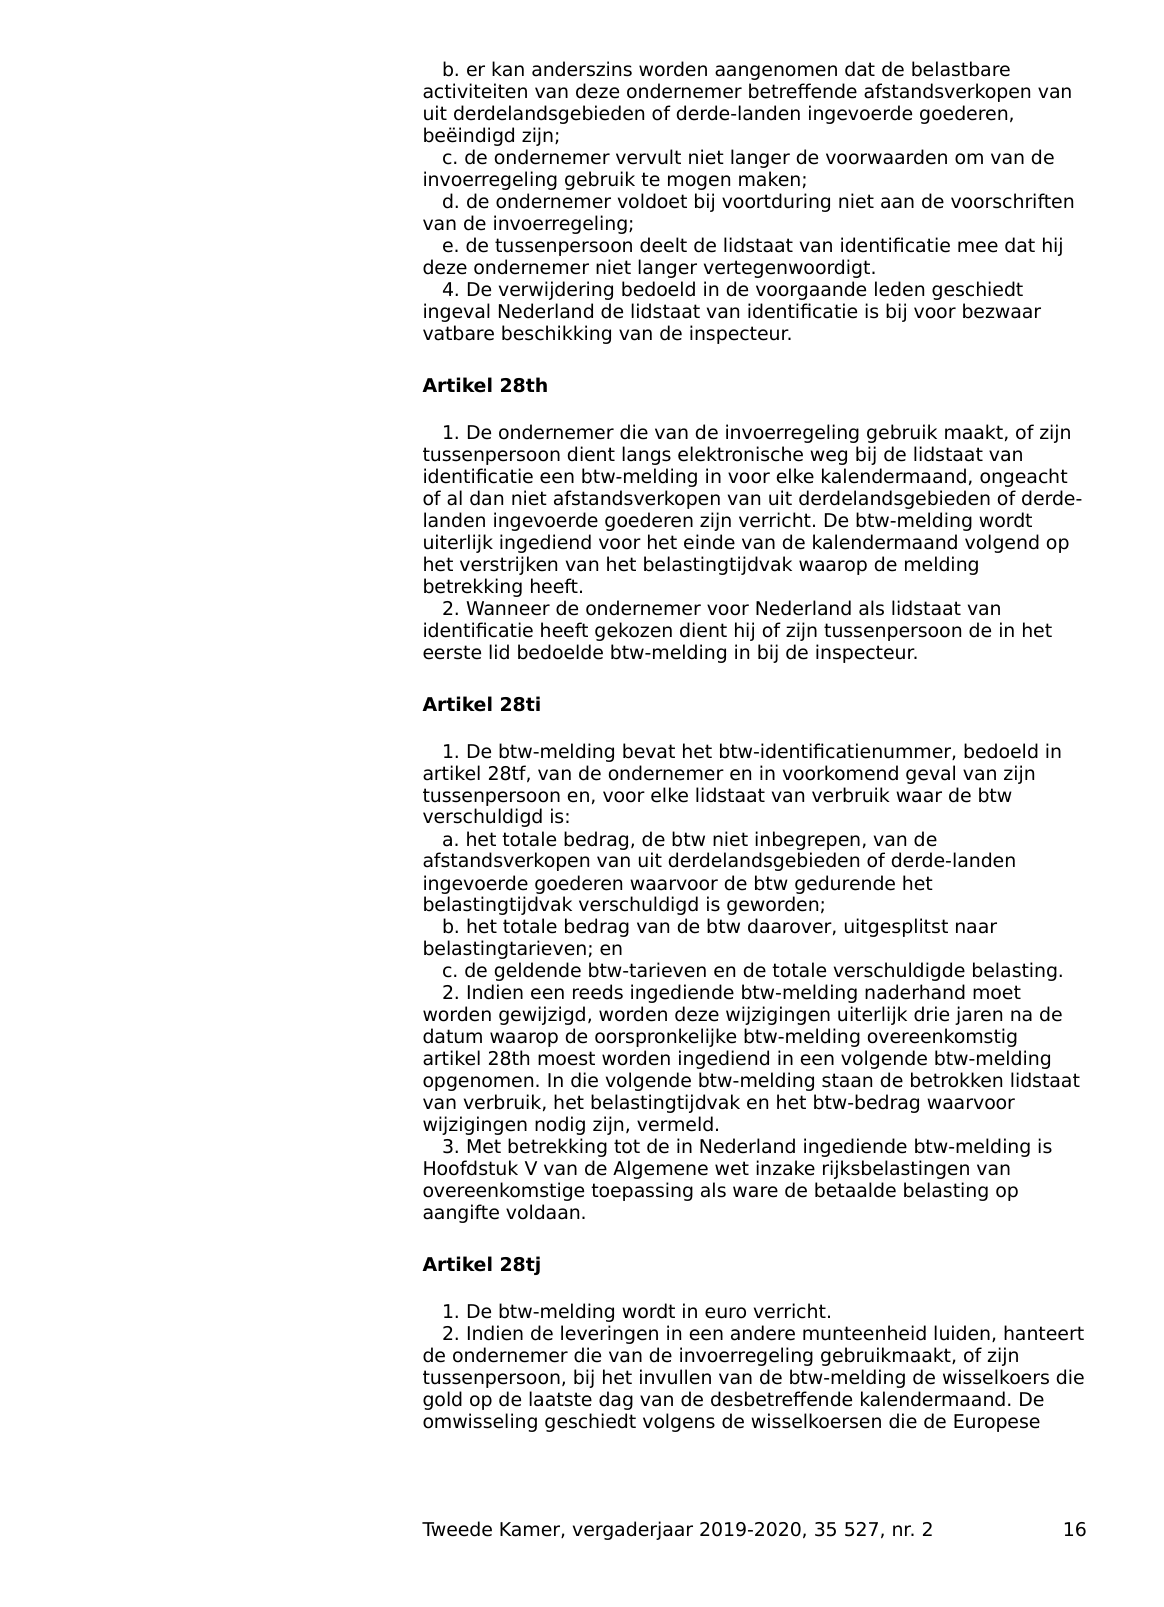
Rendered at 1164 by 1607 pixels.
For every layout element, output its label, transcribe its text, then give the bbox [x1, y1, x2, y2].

text c. de geldende btw-tarieven en de totale verschuldigde belasting. [422, 960, 1087, 982]
text 1. De ondernemer die van de invoerregeling gebruik maakt, of zijn tussenpersoon dient langs elektronische weg bij de lidstaat van identificatie een btw-melding in voor elke kalendermaand, ongeacht of al dan niet afstandsverkopen van uit derdelandsgebieden of derde-landen ingevoerde goederen zijn verricht. De btw-melding wordt uiterlijk ingediend voor het einde van de kalendermaand volgend op het verstrijken van het belastingtijdvak waarop de melding betrekking heeft. [422, 422, 1087, 598]
text 3. Met betrekking tot de in Nederland ingediende btw-melding is Hoofdstuk V van de Algemene wet inzake rijksbelastingen van overeenkomstige toepassing als ware de betaalde belasting op aangifte voldaan. [422, 1136, 1087, 1224]
text 4. De verwijdering bedoeld in de voorgaande leden geschiedt ingeval Nederland de lidstaat van identificatie is bij voor bezwaar vatbare beschikking van de inspecteur. [422, 279, 1087, 345]
text 1. De btw-melding wordt in euro verricht. [422, 1301, 1087, 1323]
text e. de tussenpersoon deelt de lidstaat van identificatie mee dat hij deze ondernemer niet langer vertegenwoordigt. [422, 235, 1087, 279]
text a. het totale bedrag, de btw niet inbegrepen, van de afstandsverkopen van uit derdelandsgebieden of derde-landen ingevoerde goederen waarvoor de btw gedurende het belastingtijdvak verschuldigd is geworden; [422, 828, 1087, 916]
text 1. De btw-melding bevat het btw-identificatienummer, bedoeld in artikel 28tf, van de ondernemer en in voorkomend geval van zijn tussenpersoon en, voor elke lidstaat van verbruik waar de btw verschuldigd is: [422, 741, 1087, 828]
subtitle Artikel 28tj [422, 1254, 1087, 1276]
text 2. Indien een reeds ingediende btw-melding naderhand moet worden gewijzigd, worden deze wijzigingen uiterlijk drie jaren na de datum waarop de oorspronkelijke btw-melding overeenkomstig artikel 28th moest worden ingediend in een volgende btw-melding opgenomen. In die volgende btw-melding staan de betrokken lidstaat van verbruik, het belastingtijdvak en het btw-bedrag waarvoor wijzigingen nodig zijn, vermeld. [422, 982, 1087, 1136]
subtitle Artikel 28ti [422, 693, 1087, 716]
text 2. Indien de leveringen in een andere munteenheid luiden, hanteert de ondernemer die van de invoerregeling gebruikmaakt, of zijn tussenpersoon, bij het invullen van de btw-melding de wisselkoers die gold op de laatste dag van de desbetreffende kalendermaand. De omwisseling geschiedt volgens de wisselkoersen die de Europese [422, 1323, 1087, 1433]
text 2. Wanneer de ondernemer voor Nederland als lidstaat van identificatie heeft gekozen dient hij of zijn tussenpersoon de in het eerste lid bedoelde btw-melding in bij de inspecteur. [422, 598, 1087, 663]
text c. de ondernemer vervult niet langer de voorwaarden om van de invoerregeling gebruik te mogen maken; [422, 147, 1087, 191]
text b. het totale bedrag van de btw daarover, uitgesplitst naar belastingtarieven; en [422, 916, 1087, 960]
text b. er kan anderszins worden aangenomen dat de belastbare activiteiten van deze ondernemer betreffende afstandsverkopen van uit derdelandsgebieden of derde-landen ingevoerde goederen, beëindigd zijn; [422, 59, 1087, 147]
text d. de ondernemer voldoet bij voortduring niet aan de voorschriften van de invoerregeling; [422, 191, 1087, 235]
subtitle Artikel 28th [422, 375, 1087, 397]
